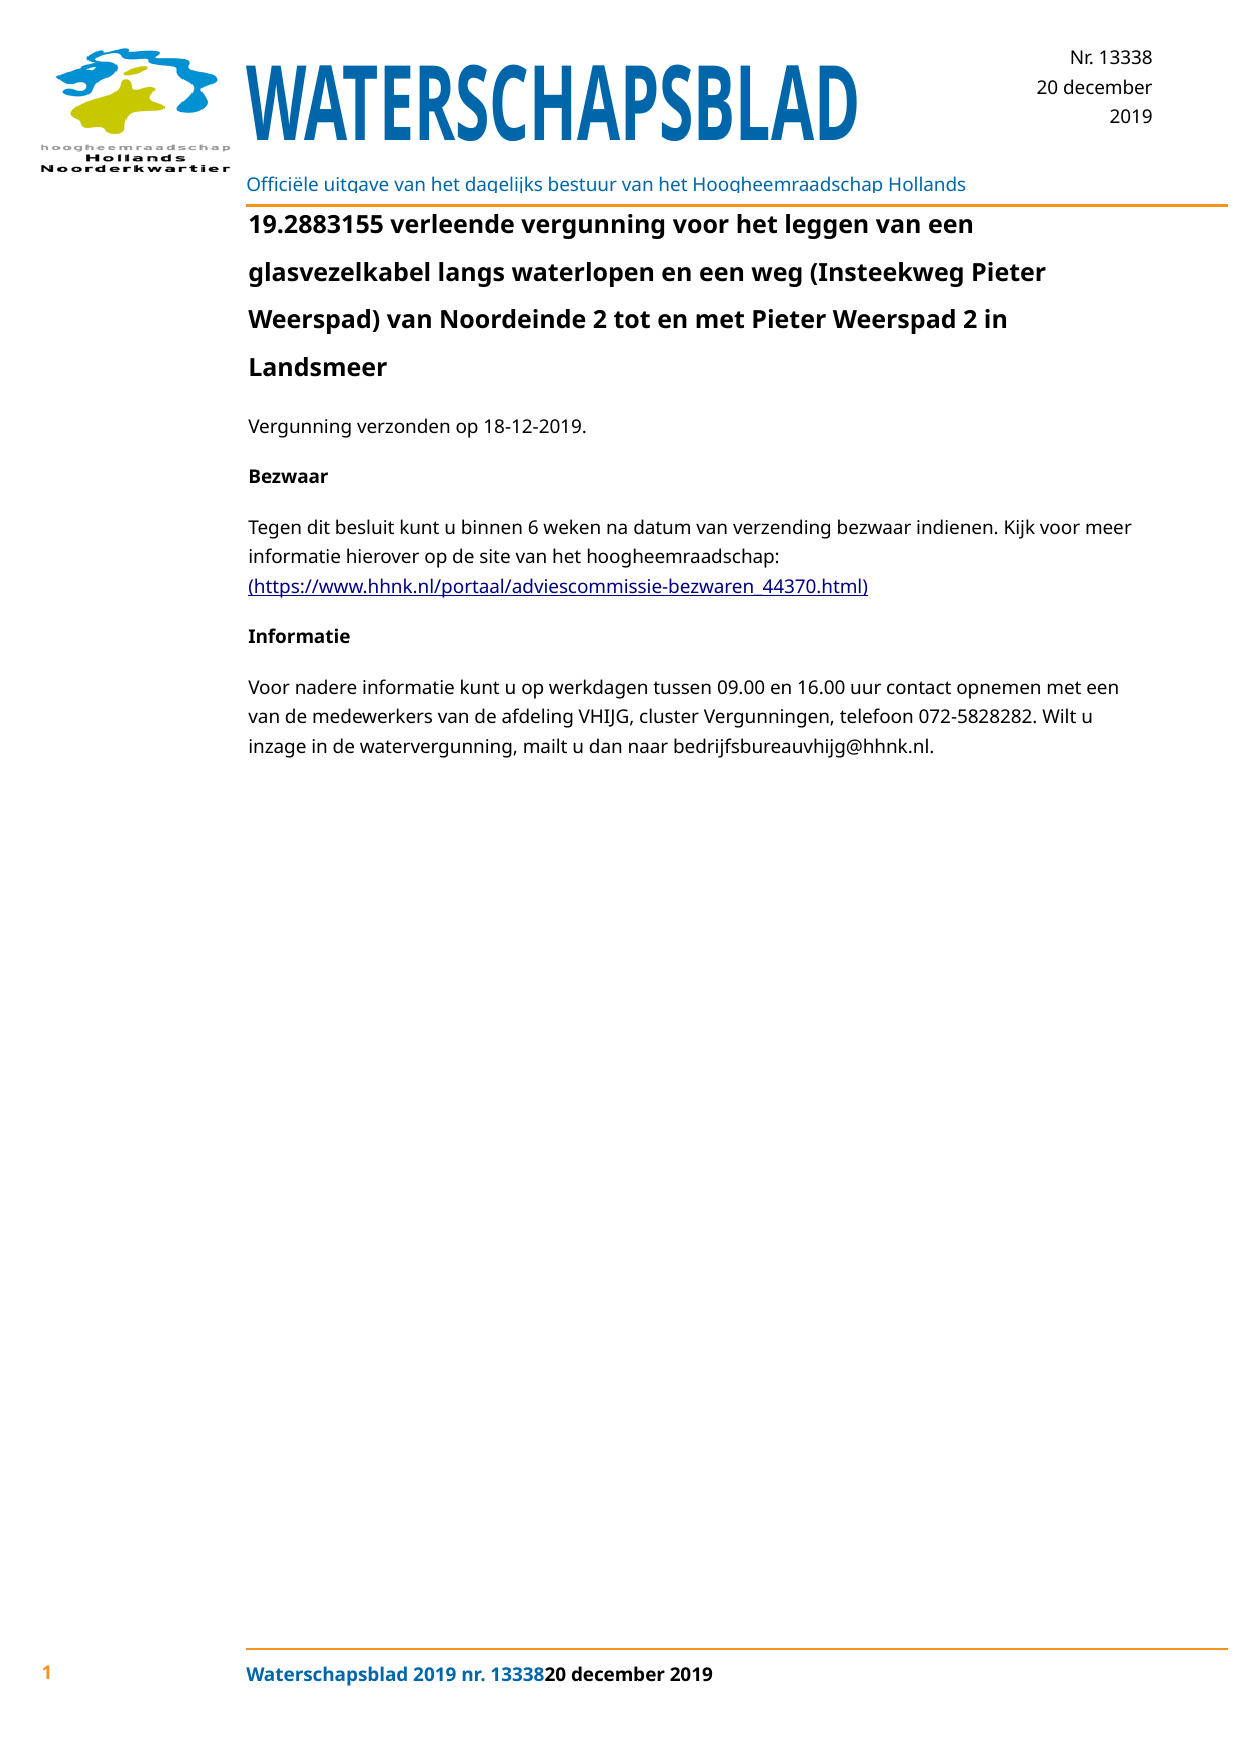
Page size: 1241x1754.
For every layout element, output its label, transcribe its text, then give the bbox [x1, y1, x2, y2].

text Vergunning verzonden op 18-12-2019. [248, 413, 1152, 439]
text Voor nadere informatie kunt u op werkdagen tussen 09.00 en 16.00 uur contact opnemen met een van de medewerkers van de afdeling VHIJG, cluster Vergunningen, telefoon 072-5828282. Wilt u inzage in de watervergunning, mailt u dan naar bedrijfsbureauvhijg@hhnk.nl. [248, 674, 1152, 759]
text Tegen dit besluit kunt u binnen 6 weken na datum van verzending bezwaar indienen. Kijk voor meer informatie hierover op de site van het hoogheemraadschap: (https://www.hhnk.nl/portaal/adviescommissie-bezwaren_44370.html) [248, 514, 1152, 599]
text Informatie [248, 623, 1152, 649]
picture [41, 47, 231, 172]
text 19.2883155 verleende vergunning voor het leggen van een glasvezelkabel langs waterlopen en een weg (Insteekweg Pieter Weerspad) van Noordeinde 2 tot en met Pieter Weerspad 2 in Landsmeer [248, 207, 1152, 384]
text Bezwaar [248, 463, 1152, 489]
